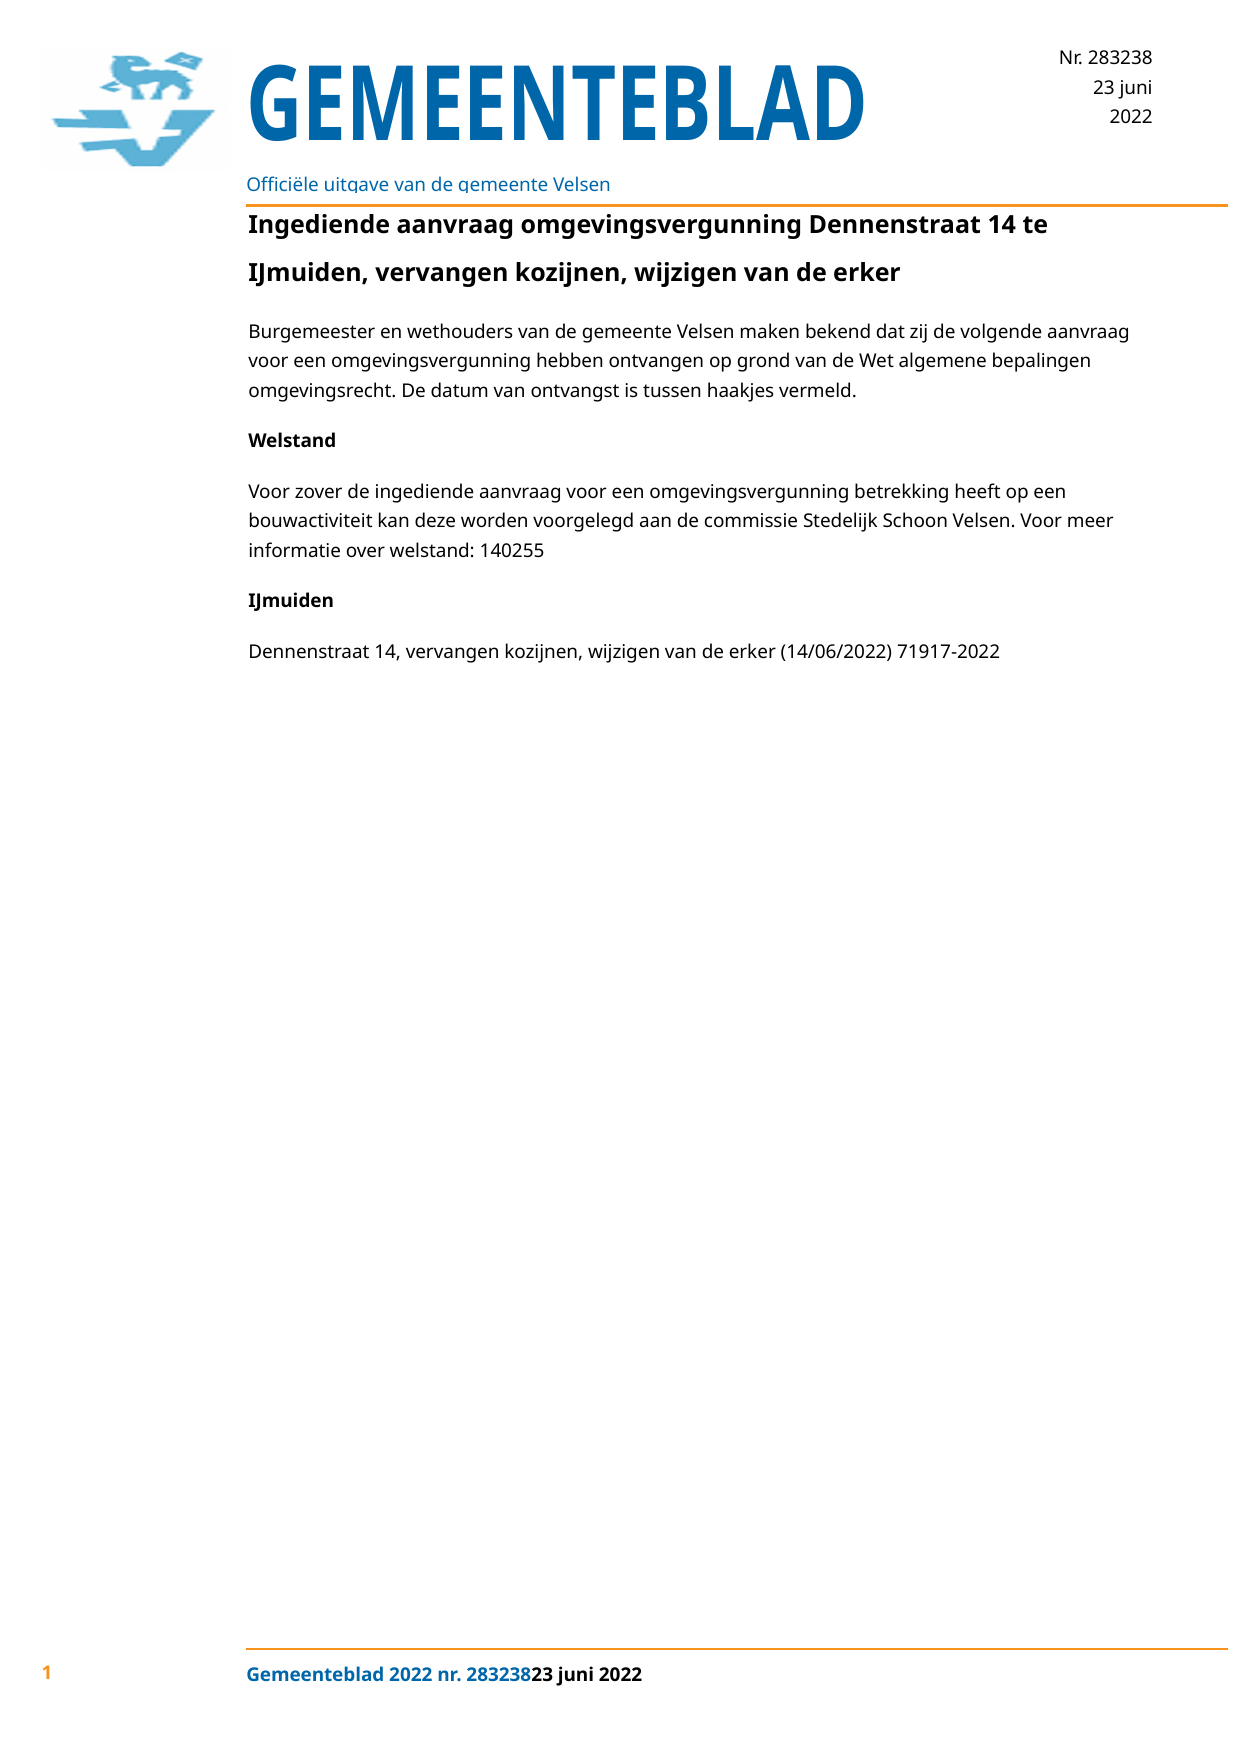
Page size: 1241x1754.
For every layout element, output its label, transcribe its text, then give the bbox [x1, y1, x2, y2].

text IJmuiden [248, 587, 1152, 613]
text Burgemeester en wethouders van de gemeente Velsen maken bekend dat zij de volgende aanvraag voor een omgevingsvergunning hebben ontvangen op grond van de Wet algemene bepalingen omgevingsrecht. De datum van ontvangst is tussen haakjes vermeld. [248, 318, 1152, 403]
text Dennenstraat 14, vervangen kozijnen, wijzigen van de erker (14/06/2022) 71917-2022 [248, 638, 1152, 664]
text Ingediende aanvraag omgevingsvergunning Dennenstraat 14 te IJmuiden, vervangen kozijnen, wijzigen van de erker [248, 207, 1152, 288]
picture [41, 47, 231, 172]
text Voor zover de ingediende aanvraag voor een omgevingsvergunning betrekking heeft op een bouwactiviteit kan deze worden voorgelegd aan de commissie Stedelijk Schoon Velsen. Voor meer informatie over welstand: 140255 [248, 478, 1152, 563]
text Welstand [248, 427, 1152, 453]
